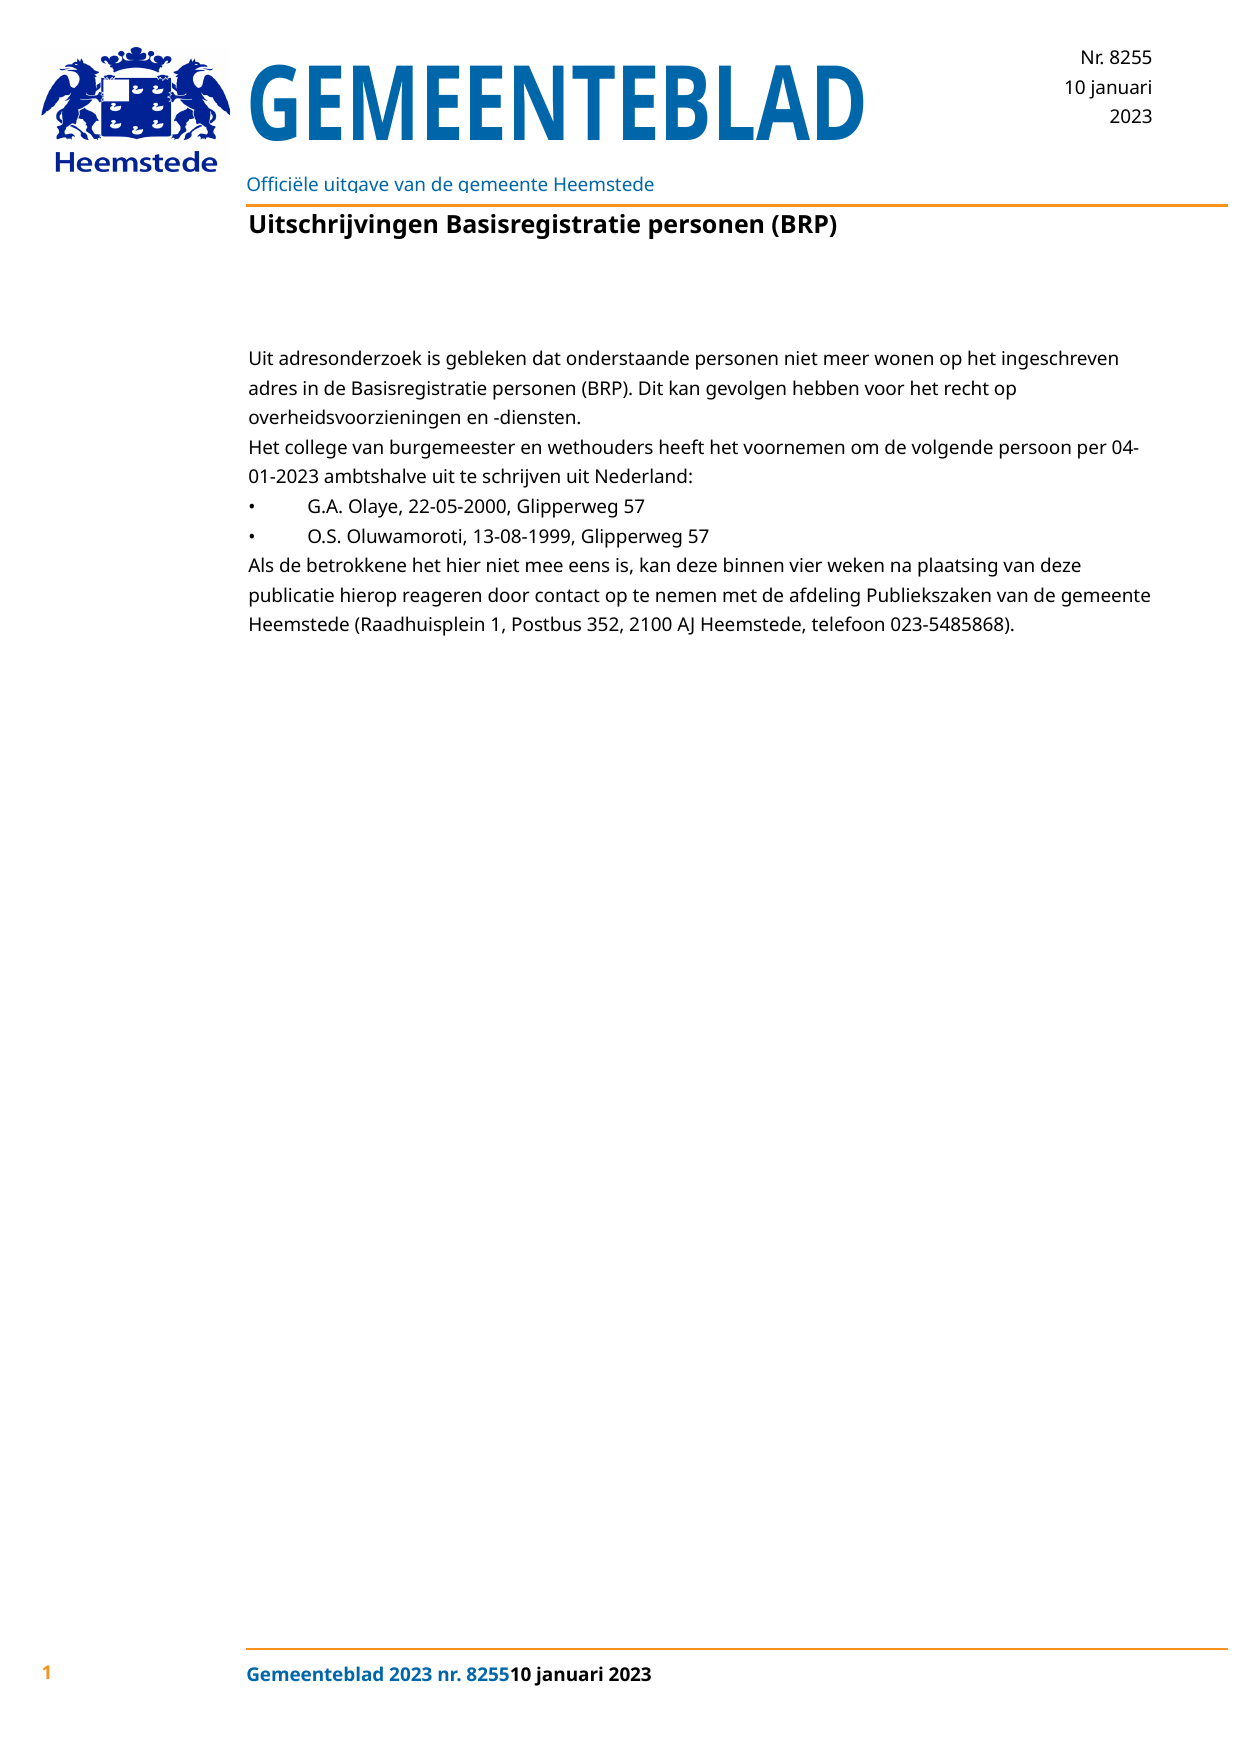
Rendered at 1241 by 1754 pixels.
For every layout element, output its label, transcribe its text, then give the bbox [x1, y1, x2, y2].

text Als de betrokkene het hier niet mee eens is, kan deze binnen vier weken na plaatsing van deze publicatie hierop reageren door contact op te nemen met de afdeling Publiekszaken van de gemeente Heemstede (Raadhuisplein 1, Postbus 352, 2100 AJ Heemstede, telefoon 023-5485868). [248, 552, 1152, 637]
picture [41, 47, 231, 172]
text Uitschrijvingen Basisregistratie personen (BRP) [248, 207, 1152, 241]
text Het college van burgemeester en wethouders heeft het voornemen om de volgende persoon per 04-01-2023 ambtshalve uit te schrijven uit Nederland: [248, 434, 1152, 489]
list G.A. Olaye, 22-05-2000, Glipperweg 57 [248, 493, 1152, 519]
text Uit adresonderzoek is gebleken dat onderstaande personen niet meer wonen op het ingeschreven adres in de Basisregistratie personen (BRP). Dit kan gevolgen hebben voor het recht op overheidsvoorzieningen en -diensten. [248, 345, 1152, 430]
list O.S. Oluwamoroti, 13-08-1999, Glipperweg 57 [248, 523, 1152, 548]
